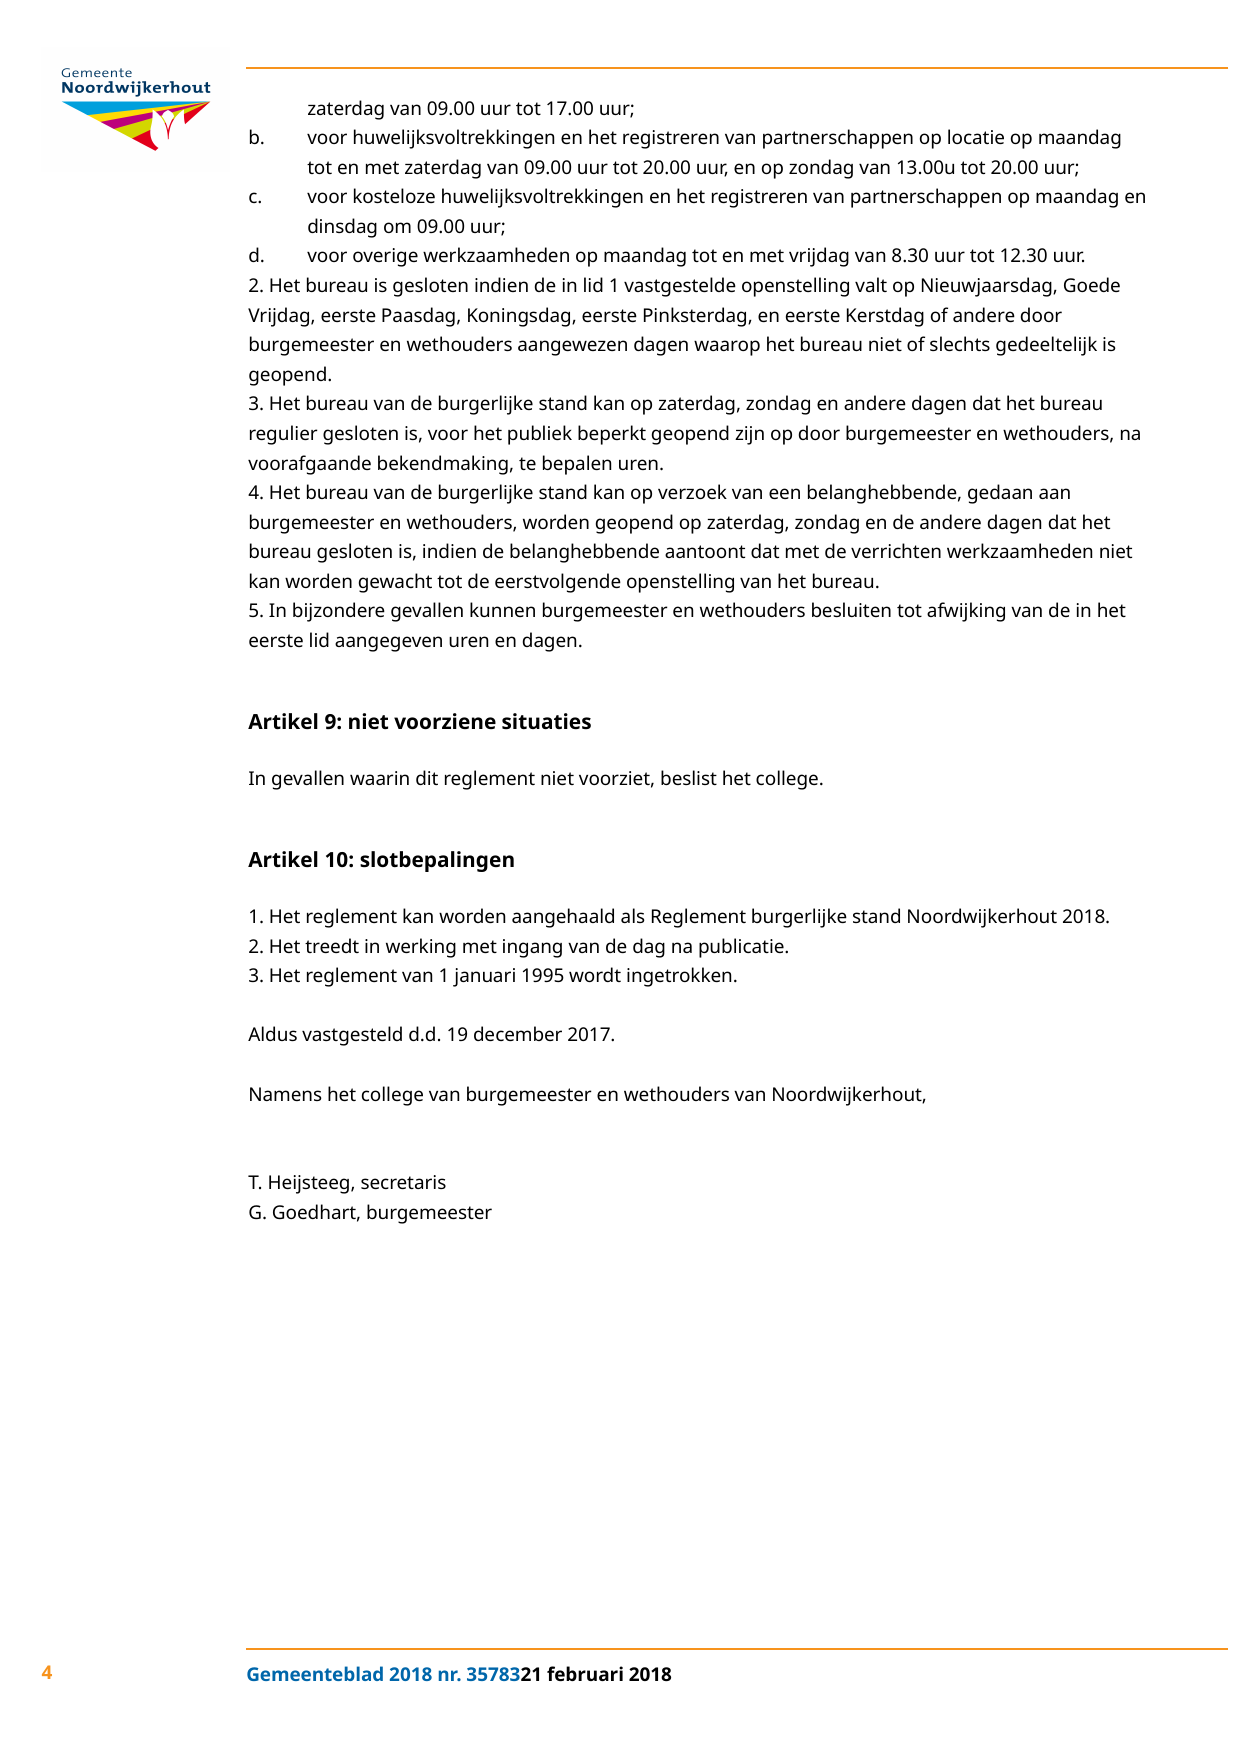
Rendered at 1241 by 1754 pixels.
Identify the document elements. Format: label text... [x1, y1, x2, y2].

list zaterdag van 09.00 uur tot 17.00 uur; [248, 95, 1152, 121]
list voor overige werkzaamheden op maandag tot en met vrijdag van 8.30 uur tot 12.30 uur. [248, 243, 1152, 268]
text 2. Het bureau is gesloten indien de in lid 1 vastgestelde openstelling valt op Nieuwjaarsdag, Goede Vrijdag, eerste Paasdag, Koningsdag, eerste Pinksterdag, en eerste Kerstdag of andere door burgemeester en wethouders aangewezen dagen waarop het bureau niet of slechts gedeeltelijk is geopend. [248, 272, 1152, 387]
text 3. Het reglement van 1 januari 1995 wordt ingetrokken. [248, 962, 1152, 988]
text T. Heijsteeg, secretaris [248, 1169, 1152, 1195]
picture [41, 47, 231, 172]
text 5. In bijzondere gevallen kunnen burgemeester en wethouders besluiten tot afwijking van de in het eerste lid aangegeven uren en dagen. [248, 598, 1152, 653]
text In gevallen waarin dit reglement niet voorziet, beslist het college. [248, 765, 1152, 791]
text Namens het college van burgemeester en wethouders van Noordwijkerhout, [248, 1081, 1152, 1107]
text G. Goedhart, burgemeester [248, 1199, 1152, 1225]
text 4. Het bureau van de burgerlijke stand kan op verzoek van een belanghebbende, gedaan aan burgemeester en wethouders, worden geopend op zaterdag, zondag en de andere dagen dat het bureau gesloten is, indien de belanghebbende aantoont dat met de verrichten werkzaamheden niet kan worden gewacht tot de eerstvolgende openstelling van het bureau. [248, 479, 1152, 594]
text 3. Het bureau van de burgerlijke stand kan op zaterdag, zondag en andere dagen dat het bureau regulier gesloten is, voor het publiek beperkt geopend zijn op door burgemeester en wethouders, na voorafgaande bekendmaking, te bepalen uren. [248, 391, 1152, 476]
text 1. Het reglement kan worden aangehaald als Reglement burgerlijke stand Noordwijkerhout 2018. [248, 903, 1152, 929]
text Aldus vastgesteld d.d. 19 december 2017. [248, 1022, 1152, 1047]
text Artikel 9: niet voorziene situaties [248, 707, 1152, 736]
text Artikel 10: slotbepalingen [248, 845, 1152, 874]
list voor kosteloze huwelijksvoltrekkingen en het registreren van partnerschappen op maandag en dinsdag om 09.00 uur; [248, 183, 1152, 239]
text 2. Het treedt in werking met ingang van de dag na publicatie. [248, 933, 1152, 959]
list voor huwelijksvoltrekkingen en het registreren van partnerschappen op locatie op maandag tot en met zaterdag van 09.00 uur tot 20.00 uur, en op zondag van 13.00u tot 20.00 uur; [248, 124, 1152, 180]
